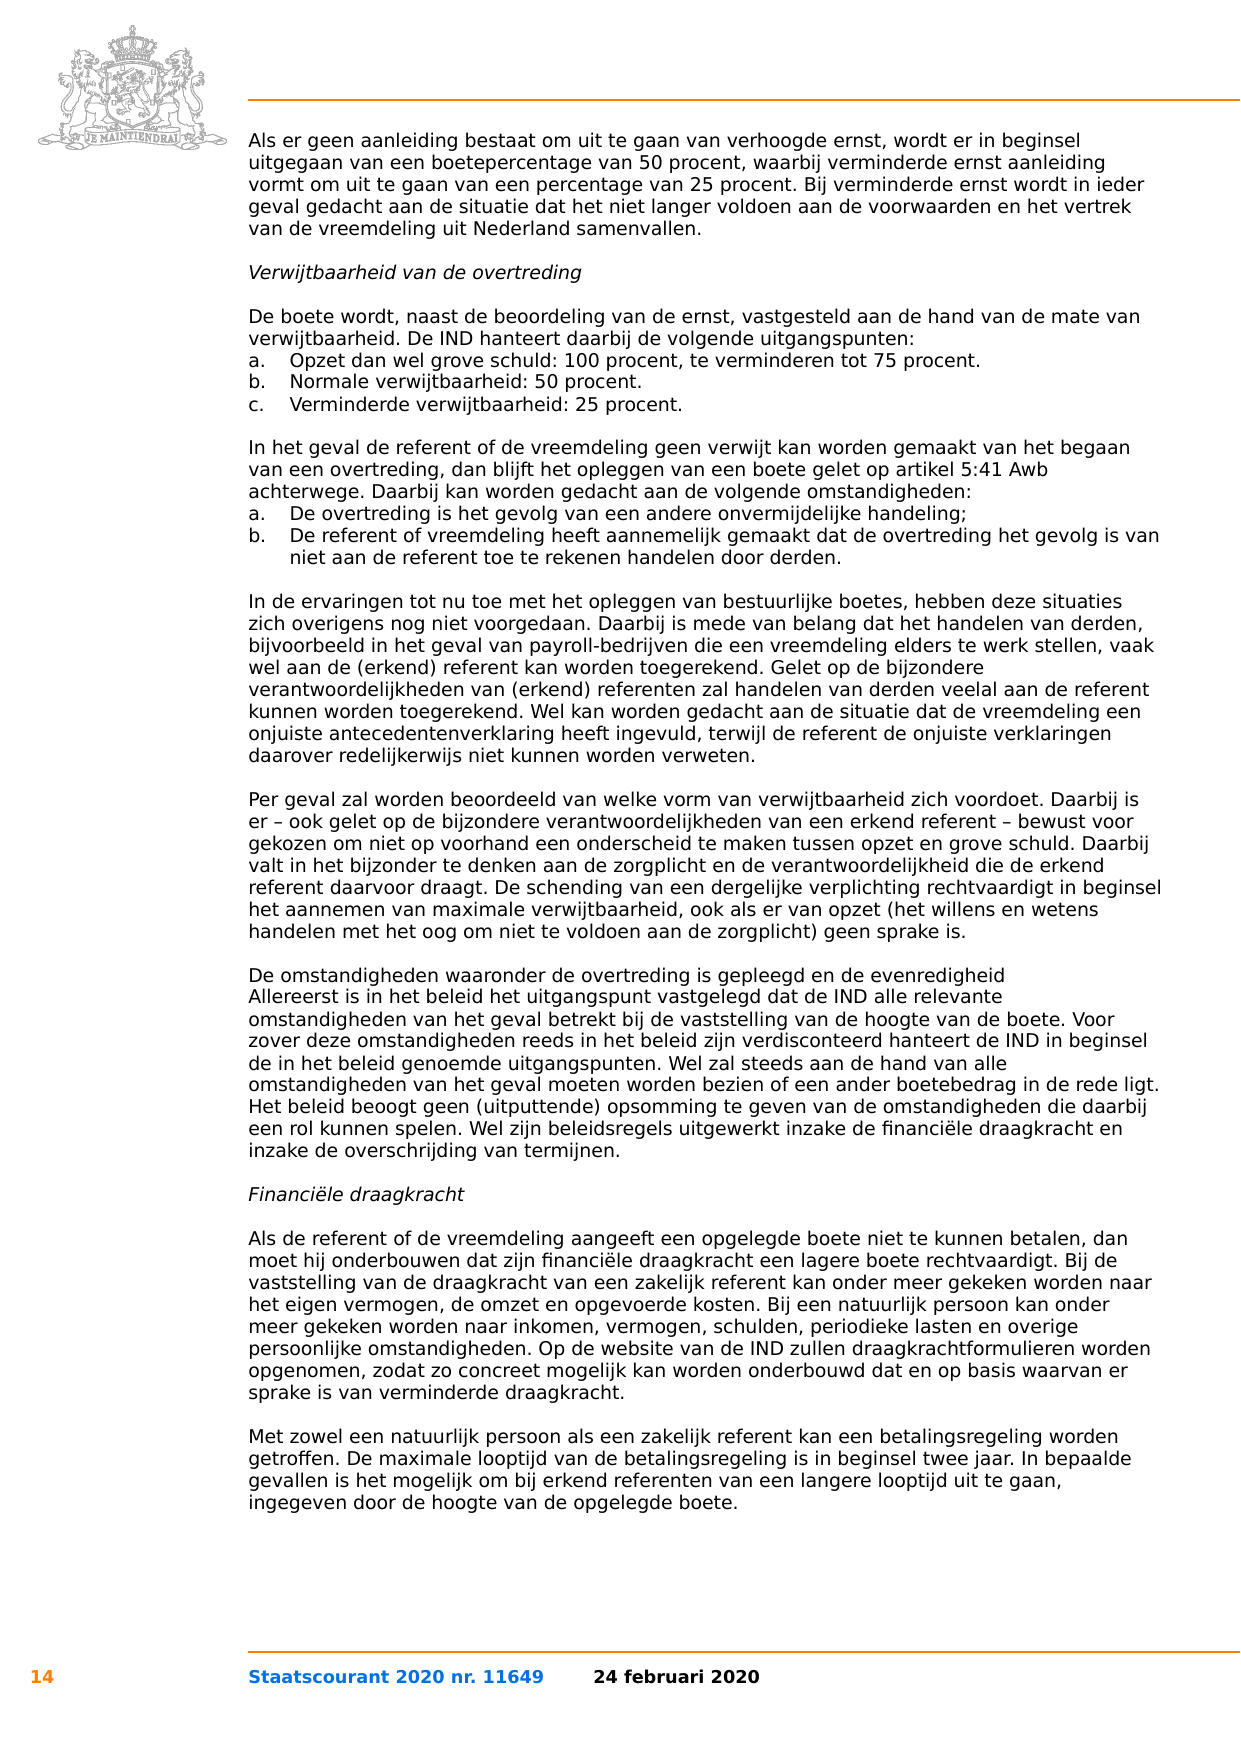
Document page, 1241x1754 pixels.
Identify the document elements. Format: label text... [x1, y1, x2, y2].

text De omstandigheden waaronder de overtreding is gepleegd en de evenredigheid [248, 964, 1163, 986]
picture [38, 25, 227, 150]
subtitle Verwijtbaarheid van de overtreding [248, 262, 1163, 284]
text Als de referent of de vreemdeling aangeeft een opgelegde boete niet te kunnen betalen, dan moet hij onderbouwen dat zijn financiële draagkracht een lagere boete rechtvaardigt. Bij de vaststelling van de draagkracht van een zakelijk referent kan onder meer gekeken worden naar het eigen vermogen, de omzet en opgevoerde kosten. Bij een natuurlijk persoon kan onder meer gekeken worden naar inkomen, vermogen, schulden, periodieke lasten en overige persoonlijke omstandigheden. Op de website van de IND zullen draagkrachtformulieren worden opgenomen, zodat zo concreet mogelijk kan worden onderbouwd dat en op basis waarvan er sprake is van verminderde draagkracht. [248, 1228, 1163, 1404]
text b. Normale verwijtbaarheid: 50 procent. [248, 371, 1163, 393]
text De boete wordt, naast de beoordeling van de ernst, vastgesteld aan de hand van de mate van verwijtbaarheid. De IND hanteert daarbij de volgende uitgangspunten: [248, 306, 1163, 349]
text Per geval zal worden beoordeeld van welke vorm van verwijtbaarheid zich voordoet. Daarbij is er – ook gelet op de bijzondere verantwoordelijkheden van een erkend referent – bewust voor gekozen om niet op voorhand een onderscheid te maken tussen opzet en grove schuld. Daarbij valt in het bijzonder te denken aan de zorgplicht en de verantwoordelijkheid die de erkend referent daarvoor draagt. De schending van een dergelijke verplichting rechtvaardigt in beginsel het aannemen van maximale verwijtbaarheid, ook als er van opzet (het willens en wetens handelen met het oog om niet te voldoen aan de zorgplicht) geen sprake is. [248, 789, 1163, 943]
text Allereerst is in het beleid het uitgangspunt vastgelegd dat de IND alle relevante omstandigheden van het geval betrekt bij de vaststelling van de hoogte van de boete. Voor zover deze omstandigheden reeds in het beleid zijn verdisconteerd hanteert de IND in beginsel de in het beleid genoemde uitgangspunten. Wel zal steeds aan de hand van alle omstandigheden van het geval moeten worden bezien of een ander boetebedrag in de rede ligt. Het beleid beoogt geen (uitputtende) opsomming te geven van de omstandigheden die daarbij een rol kunnen spelen. Wel zijn beleidsregels uitgewerkt inzake de financiële draagkracht en inzake de overschrijding van termijnen. [248, 986, 1163, 1162]
text Met zowel een natuurlijk persoon als een zakelijk referent kan een betalingsregeling worden getroffen. De maximale looptijd van de betalingsregeling is in beginsel twee jaar. In bepaalde gevallen is het mogelijk om bij erkend referenten van een langere looptijd uit te gaan, ingegeven door de hoogte van de opgelegde boete. [248, 1426, 1163, 1514]
text In de ervaringen tot nu toe met het opleggen van bestuurlijke boetes, hebben deze situaties zich overigens nog niet voorgedaan. Daarbij is mede van belang dat het handelen van derden, bijvoorbeeld in het geval van payroll-bedrijven die een vreemdeling elders te werk stellen, vaak wel aan de (erkend) referent kan worden toegerekend. Gelet op de bijzondere verantwoordelijkheden van (erkend) referenten zal handelen van derden veelal aan de referent kunnen worden toegerekend. Wel kan worden gedacht aan de situatie dat de vreemdeling een onjuiste antecedentenverklaring heeft ingevuld, terwijl de referent de onjuiste verklaringen daarover redelijkerwijs niet kunnen worden verweten. [248, 591, 1163, 767]
text In het geval de referent of de vreemdeling geen verwijt kan worden gemaakt van het begaan van een overtreding, dan blijft het opleggen van een boete gelet op artikel 5:41 Awb achterwege. Daarbij kan worden gedacht aan de volgende omstandigheden: [248, 437, 1163, 503]
text c. Verminderde verwijtbaarheid: 25 procent. [248, 393, 1163, 415]
subtitle Financiële draagkracht [248, 1184, 1163, 1206]
text Als er geen aanleiding bestaat om uit te gaan van verhoogde ernst, wordt er in beginsel uitgegaan van een boetepercentage van 50 procent, waarbij verminderde ernst aanleiding vormt om uit te gaan van een percentage van 25 procent. Bij verminderde ernst wordt in ieder geval gedacht aan de situatie dat het niet langer voldoen aan de voorwaarden en het vertrek van de vreemdeling uit Nederland samenvallen. [248, 130, 1163, 240]
text a. Opzet dan wel grove schuld: 100 procent, te verminderen tot 75 procent. [248, 349, 1163, 371]
text a. De overtreding is het gevolg van een andere onvermijdelijke handeling; [248, 503, 1163, 525]
text b. De referent of vreemdeling heeft aannemelijk gemaakt dat de overtreding het gevolg is van niet aan de referent toe te rekenen handelen door derden. [248, 525, 1163, 569]
